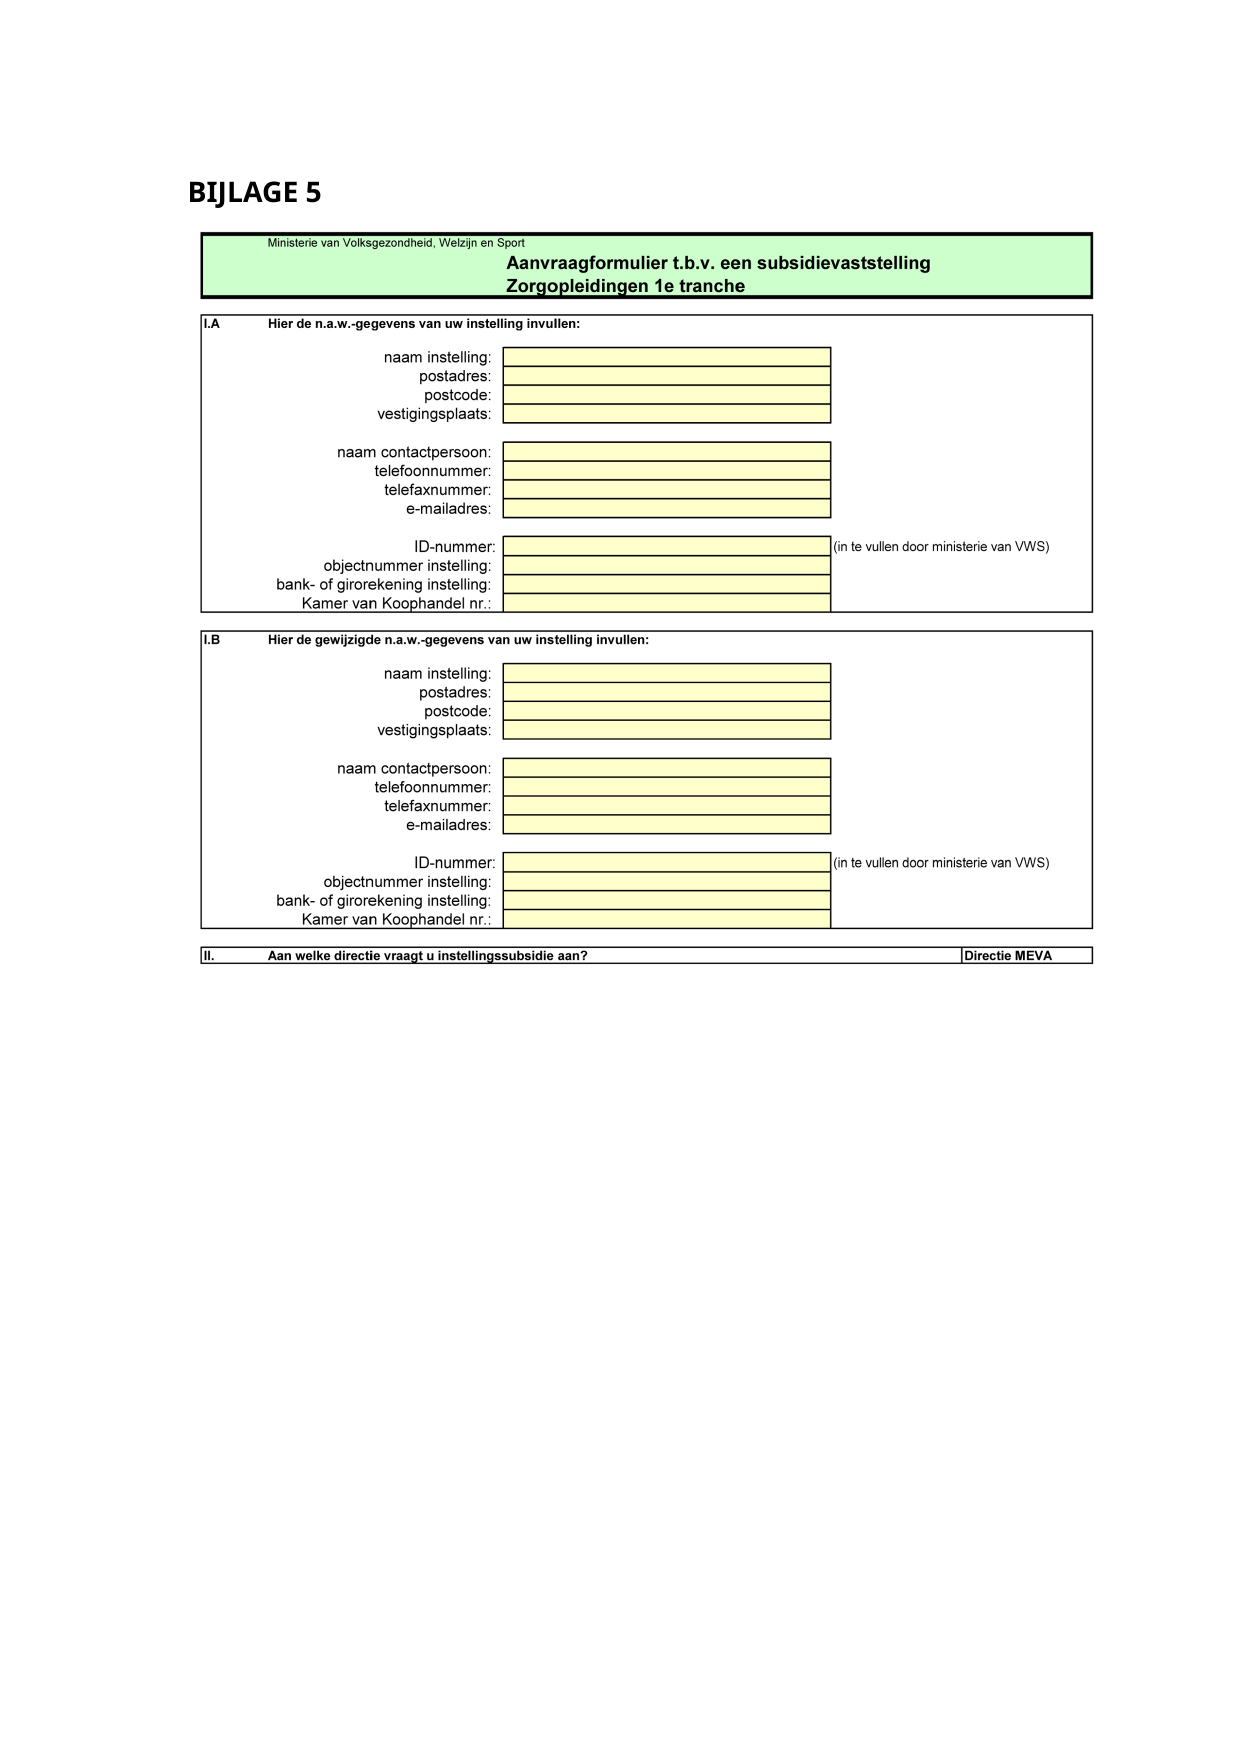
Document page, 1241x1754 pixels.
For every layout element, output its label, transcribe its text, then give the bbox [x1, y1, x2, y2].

picture [187, 226, 1105, 967]
subtitle BIJLAGE 5 [187, 172, 1053, 211]
